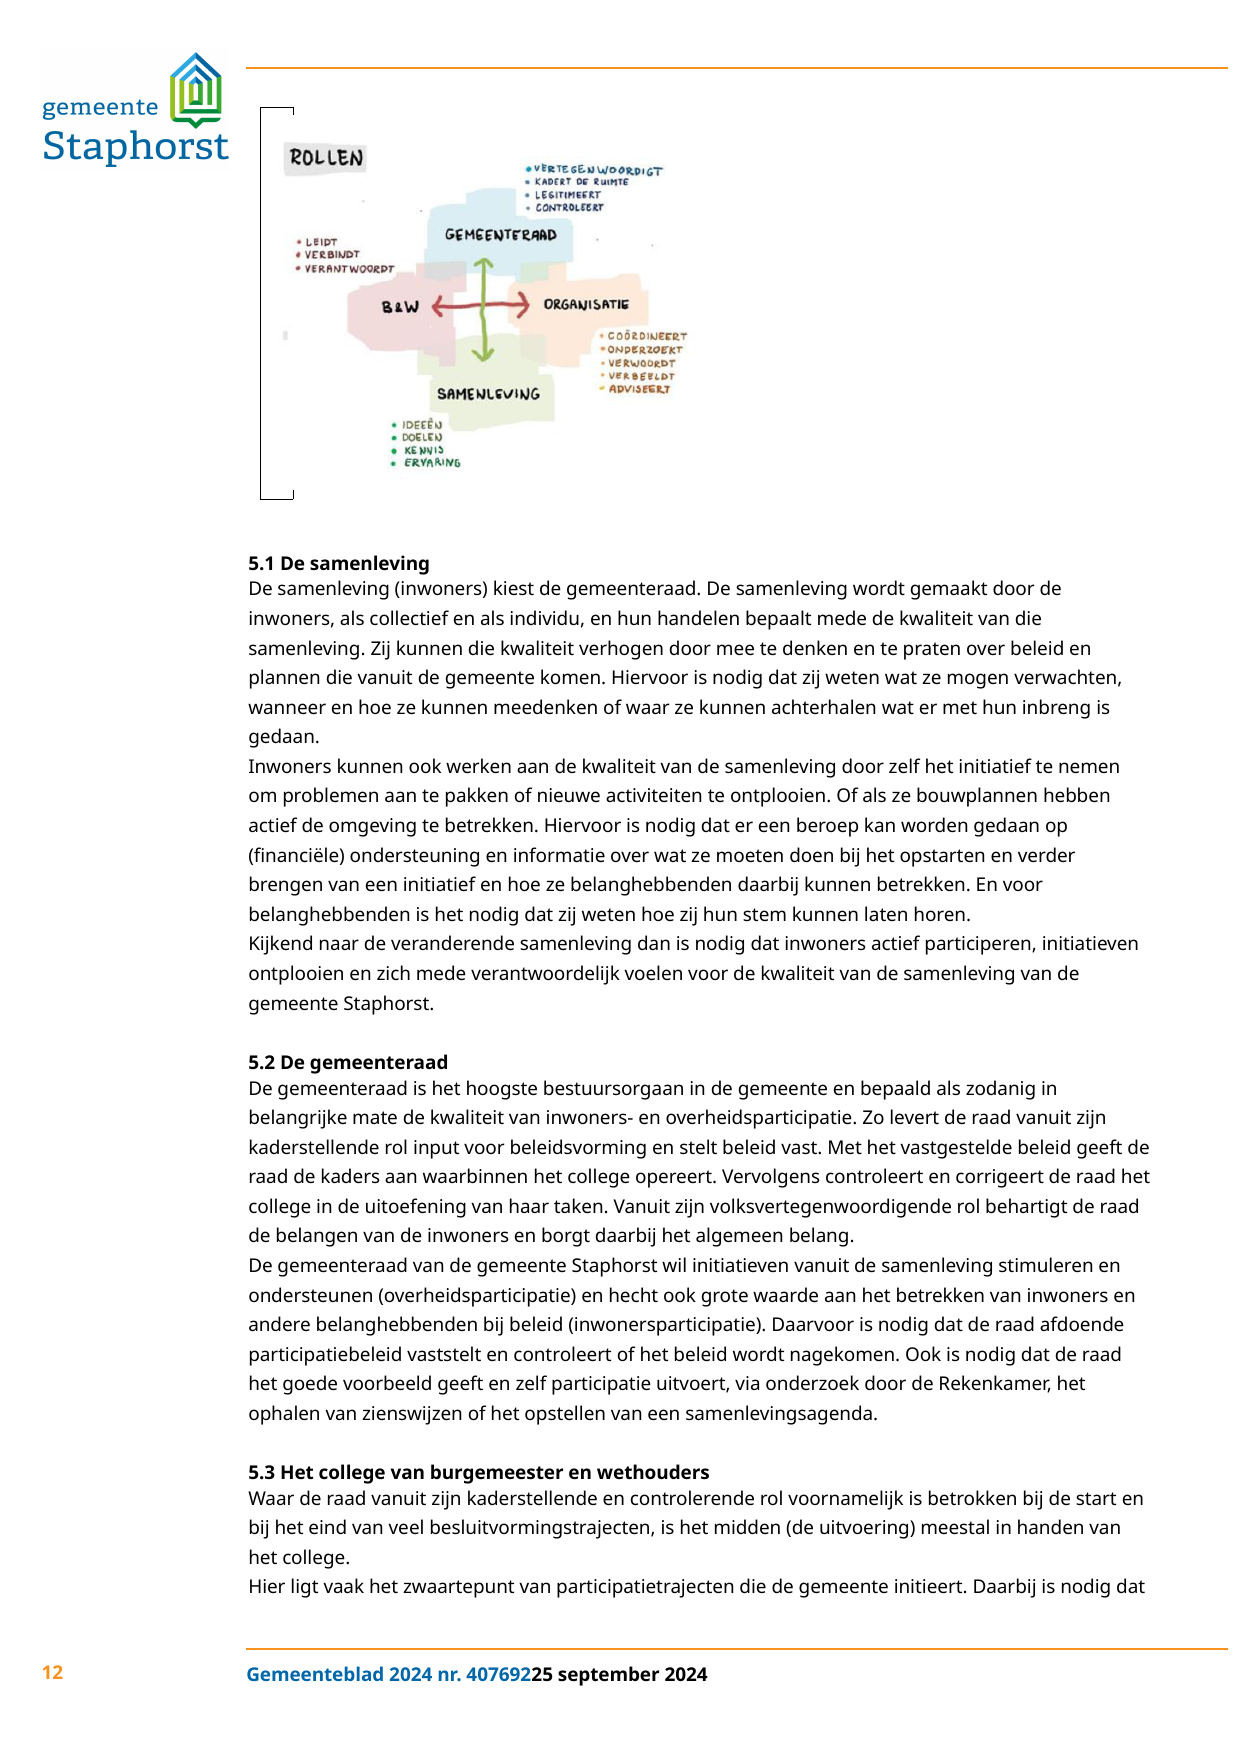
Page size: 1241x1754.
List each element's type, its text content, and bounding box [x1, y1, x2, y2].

text Hier ligt vaak het zwaartepunt van participatietrajecten die de gemeente initieert. Daarbij is nodig dat [248, 1574, 1152, 1599]
text De samenleving (inwoners) kiest de gemeenteraad. De samenleving wordt gemaakt door de inwoners, als collectief en als individu, en hun handelen bepaalt mede de kwaliteit van die samenleving. Zij kunnen die kwaliteit verhogen door mee te denken en te praten over beleid en plannen die vanuit de gemeente komen. Hiervoor is nodig dat zij weten wat ze mogen verwachten, wanneer en hoe ze kunnen meedenken of waar ze kunnen achterhalen wat er met hun inbreng is gedaan. [248, 576, 1152, 749]
text Kijkend naar de veranderende samenleving dan is nodig dat inwoners actief participeren, initiatieven ontplooien en zich mede verantwoordelijk voelen voor de kwaliteit van de samenleving van de gemeente Staphorst. [248, 931, 1152, 1016]
text Inwoners kunnen ook werken aan de kwaliteit van de samenleving door zelf het initiatief te nemen om problemen aan te pakken of nieuwe activiteiten te ontplooien. Of als ze bouwplannen hebben actief de omgeving te betrekken. Hiervoor is nodig dat er een beroep kan worden gedaan op (financiële) ondersteuning en informatie over wat ze moeten doen bij het opstarten en verder brengen van een initiatief en hoe ze belanghebbenden daarbij kunnen betrekken. En voor belanghebbenden is het nodig dat zij weten hoe zij hun stem kunnen laten horen. [248, 753, 1152, 927]
picture [268, 115, 742, 490]
text Waar de raad vanuit zijn kaderstellende en controlerende rol voornamelijk is betrokken bij de start en bij het eind van veel besluitvormingstrajecten, is het midden (de uitvoering) meestal in handen van het college. [248, 1485, 1152, 1570]
text De gemeenteraad van de gemeente Staphorst wil initiatieven vanuit de samenleving stimuleren en ondersteunen (overheidsparticipatie) en hecht ook grote waarde aan het betrekken van inwoners en andere belanghebbenden bij beleid (inwonersparticipatie). Daarvoor is nodig dat de raad afdoende participatiebeleid vaststelt en controleert of het beleid wordt nagekomen. Ook is nodig dat de raad het goede voorbeeld geeft en zelf participatie uitvoert, via onderzoek door de Rekenkamer, het ophalen van zienswijzen of het opstellen van een samenlevingsagenda. [248, 1252, 1152, 1426]
text 5.3 Het college van burgemeester en wethouders [248, 1459, 1152, 1485]
picture [41, 47, 231, 172]
text De gemeenteraad is het hoogste bestuursorgaan in de gemeente en bepaald als zodanig in belangrijke mate de kwaliteit van inwoners- en overheidsparticipatie. Zo levert de raad vanuit zijn kaderstellende rol input voor beleidsvorming en stelt beleid vast. Met het vastgestelde beleid geeft de raad de kaders aan waarbinnen het college opereert. Vervolgens controleert en corrigeert de raad het college in de uitoefening van haar taken. Vanuit zijn volksvertegenwoordigende rol behartigt de raad de belangen van de inwoners en borgt daarbij het algemeen belang. [248, 1075, 1152, 1248]
text 5.2 De gemeenteraad [248, 1049, 1152, 1075]
text 5.1 De samenleving [248, 550, 1152, 576]
